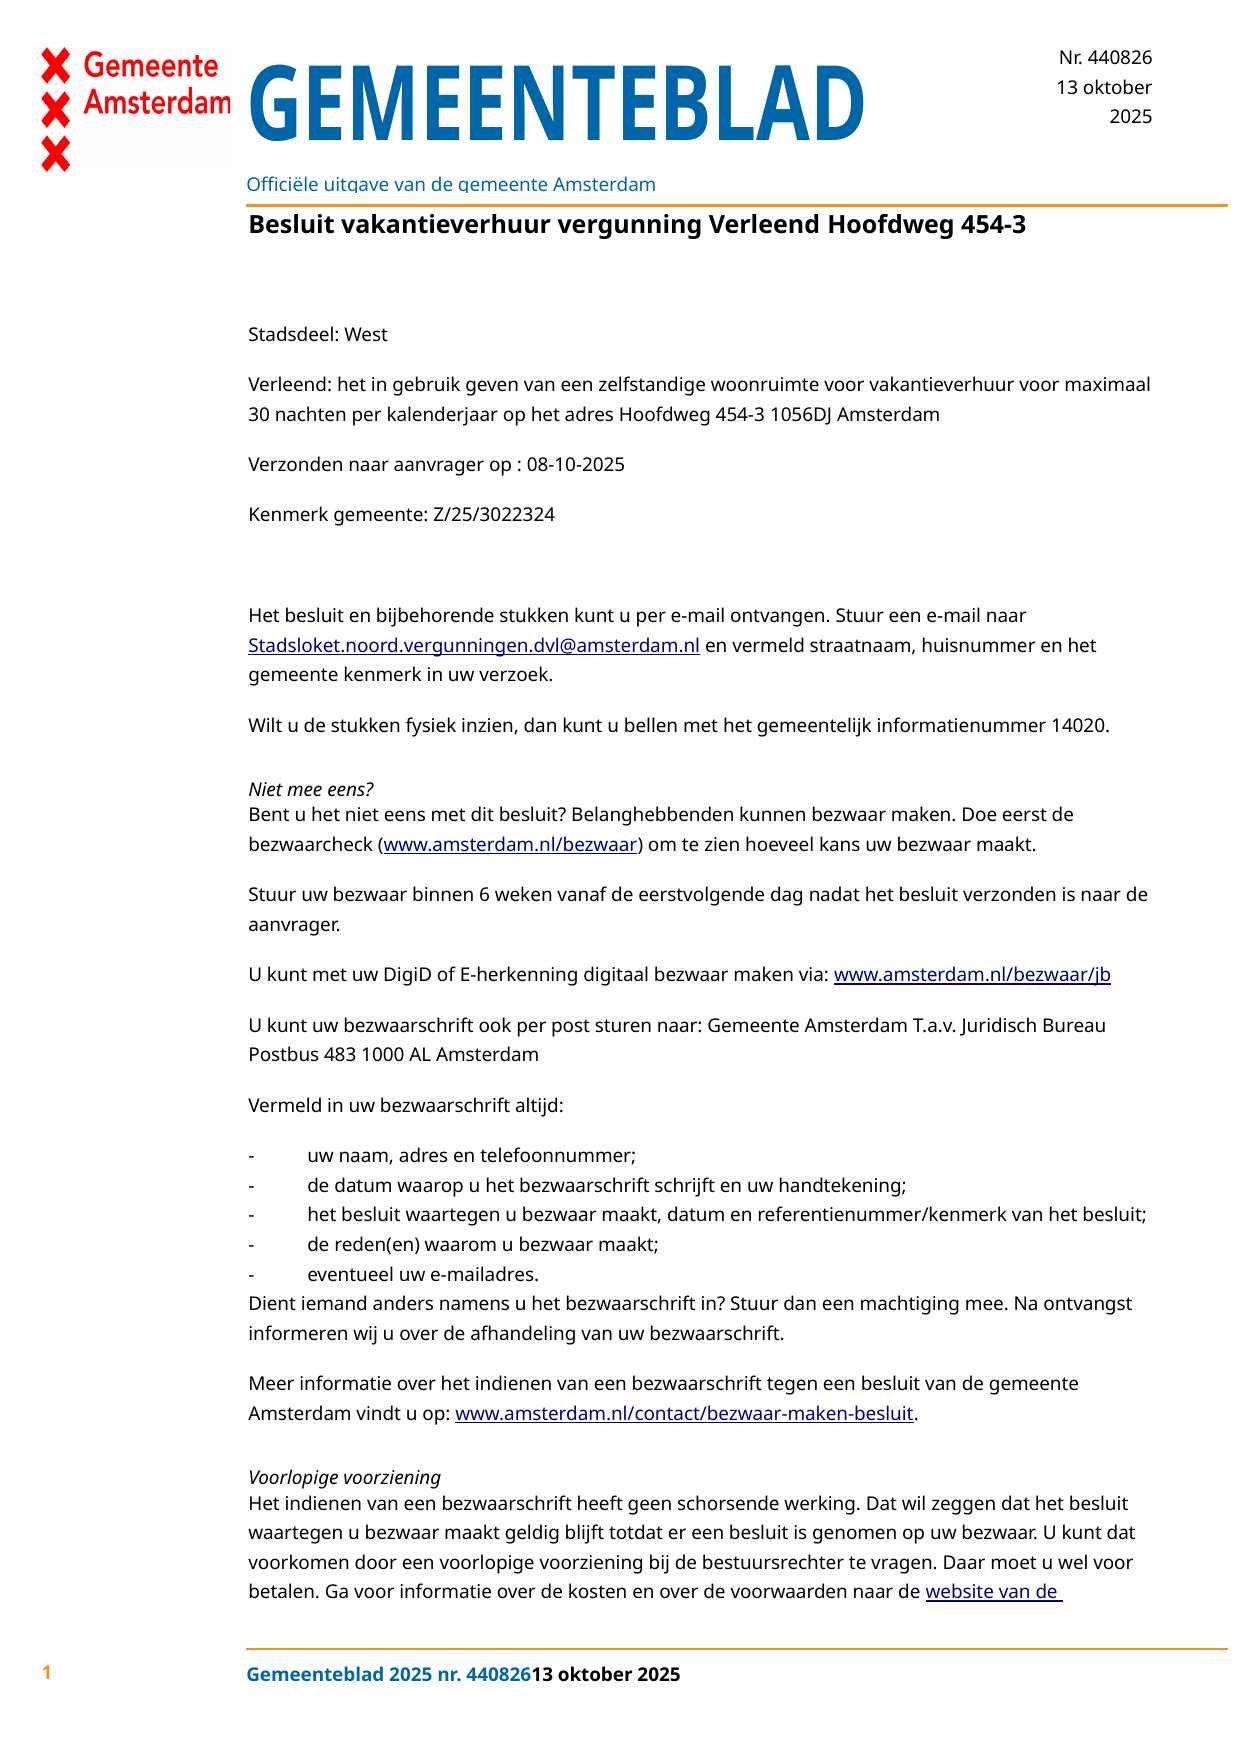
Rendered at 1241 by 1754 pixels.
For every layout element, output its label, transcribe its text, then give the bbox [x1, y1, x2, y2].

text Verleend: het in gebruik geven van een zelfstandige woonruimte voor vakantieverhuur voor maximaal 30 nachten per kalenderjaar op het adres Hoofdweg 454-3 1056DJ Amsterdam [248, 371, 1152, 426]
text Het besluit en bijbehorende stukken kunt u per e-mail ontvangen. Stuur een e-mail naar Stadsloket.noord.vergunningen.dvl@amsterdam.nl en vermeld straatnaam, huisnummer en het gemeente kenmerk in uw verzoek. [248, 602, 1152, 687]
list de reden(en) waarom u bezwaar maakt; [248, 1231, 1152, 1257]
picture [41, 47, 231, 172]
list het besluit waartegen u bezwaar maakt, datum en referentienummer/kenmerk van het besluit; [248, 1202, 1152, 1227]
list uw naam, adres en telefoonnummer; [248, 1142, 1152, 1168]
text Voorlopige voorziening [248, 1464, 1152, 1490]
text Meer informatie over het indienen van een bezwaarschrift tegen een besluit van de gemeente Amsterdam vindt u op: www.amsterdam.nl/contact/bezwaar-maken-besluit. [248, 1370, 1152, 1426]
text U kunt met uw DigiD of E-herkenning digitaal bezwaar maken via: www.amsterdam.nl/bezwaar/jb [248, 962, 1152, 987]
text Bent u het niet eens met dit besluit? Belanghebbenden kunnen bezwaar maken. Doe eerst de bezwaarcheck (www.amsterdam.nl/bezwaar) om te zien hoeveel kans uw bezwaar maakt. [248, 802, 1152, 857]
text Vermeld in uw bezwaarschrift altijd: [248, 1092, 1152, 1118]
list de datum waarop u het bezwaarschrift schrijft en uw handtekening; [248, 1172, 1152, 1198]
text Dient iemand anders namens u het bezwaarschrift in? Stuur dan een machtiging mee. Na ontvangst informeren wij u over de afhandeling van uw bezwaarschrift. [248, 1290, 1152, 1346]
text Niet mee eens? [248, 776, 1152, 802]
text Kenmerk gemeente: Z/25/3022324 [248, 502, 1152, 527]
text Stadsdeel: West [248, 321, 1152, 346]
text U kunt uw bezwaarschrift ook per post sturen naar: Gemeente Amsterdam T.a.v. Juridisch Bureau Postbus 483 1000 AL Amsterdam [248, 1012, 1152, 1067]
text Wilt u de stukken fysiek inzien, dan kunt u bellen met het gemeentelijk informatienummer 14020. [248, 712, 1152, 738]
text Besluit vakantieverhuur vergunning Verleend Hoofdweg 454-3 [248, 207, 1152, 241]
text Het indienen van een bezwaarschrift heeft geen schorsende werking. Dat wil zeggen dat het besluit waartegen u bezwaar maakt geldig blijft totdat er een besluit is genomen op uw bezwaar. U kunt dat voorkomen door een voorlopige voorziening bij de bestuursrechter te vragen. Daar moet u wel voor betalen. Ga voor informatie over de kosten en over de voorwaarden naar de website van de [248, 1490, 1152, 1604]
list eventueel uw e-mailadres. [248, 1261, 1152, 1287]
text Verzonden naar aanvrager op : 08-10-2025 [248, 451, 1152, 477]
text Stuur uw bezwaar binnen 6 weken vanaf de eerstvolgende dag nadat het besluit verzonden is naar de aanvrager. [248, 882, 1152, 937]
